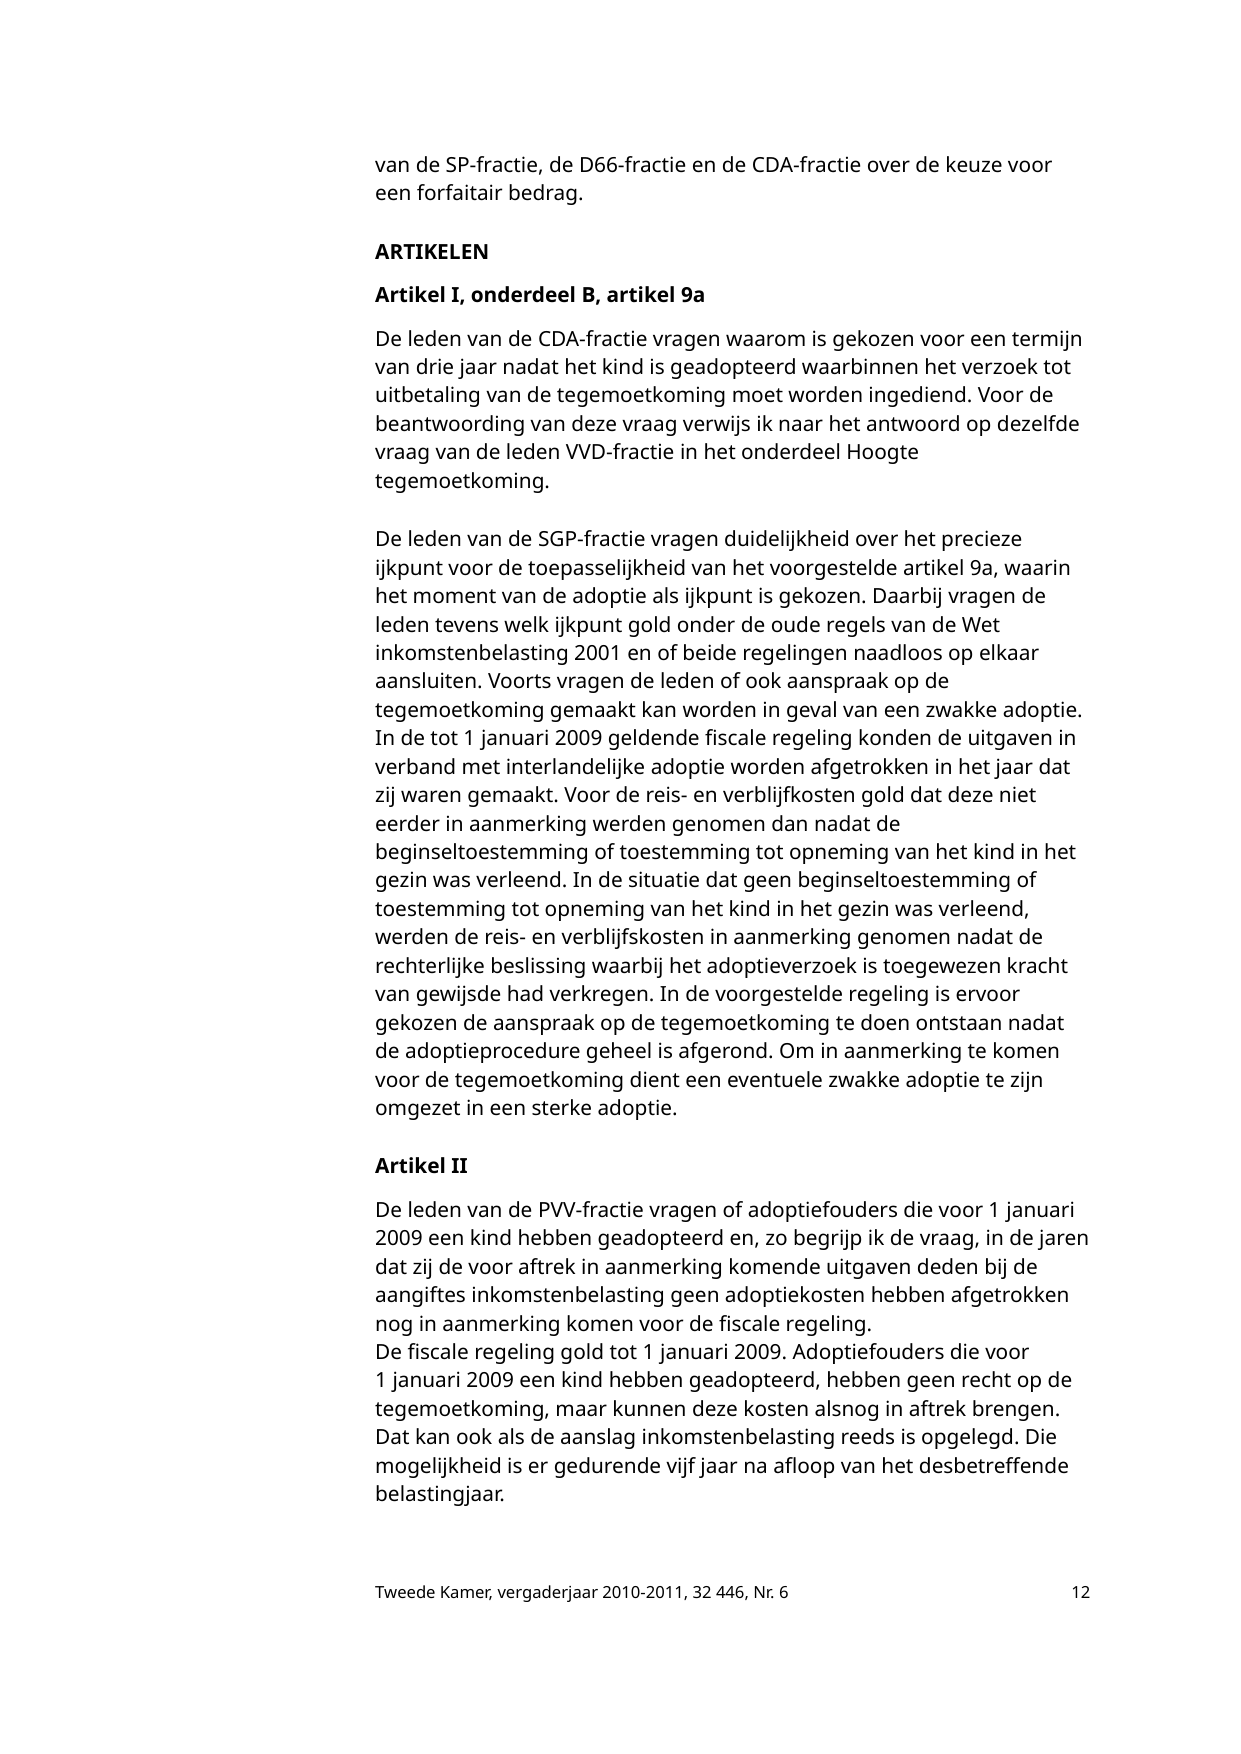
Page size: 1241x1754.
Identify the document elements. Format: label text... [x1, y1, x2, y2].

text ARTIKELEN [375, 237, 1090, 265]
text Artikel I, onderdeel B, artikel 9a [375, 280, 1090, 309]
text De leden van de SGP-fractie vragen duidelijkheid over het precieze ijkpunt voor de toepasselijkheid van het voorgestelde artikel 9a, waarin het moment van de adoptie als ijkpunt is gekozen. Daarbij vragen de leden tevens welk ijkpunt gold onder de oude regels van de Wet inkomstenbelasting 2001 en of beide regelingen naadloos op elkaar aansluiten. Voorts vragen de leden of ook aanspraak op de tegemoetkoming gemaakt kan worden in geval van een zwakke adoptie. [375, 524, 1090, 723]
text Artikel II [375, 1152, 1090, 1180]
text van de SP-fractie, de D66-fractie en de CDA-fractie over de keuze voor een forfaitair bedrag. [375, 150, 1090, 207]
text De leden van de CDA-fractie vragen waarom is gekozen voor een termijn van drie jaar nadat het kind is geadopteerd waarbinnen het verzoek tot uitbetaling van de tegemoetkoming moet worden ingediend. Voor de beantwoording van deze vraag verwijs ik naar het antwoord op dezelfde vraag van de leden VVD-fractie in het onderdeel Hoogte tegemoetkoming. [375, 324, 1090, 494]
text In de tot 1 januari 2009 geldende fiscale regeling konden de uitgaven in verband met interlandelijke adoptie worden afgetrokken in het jaar dat zij waren gemaakt. Voor de reis- en verblijfkosten gold dat deze niet eerder in aanmerking werden genomen dan nadat de beginseltoestemming of toestemming tot opneming van het kind in het gezin was verleend. In de situatie dat geen beginseltoestemming of toestemming tot opneming van het kind in het gezin was verleend, werden de reis- en verblijfskosten in aanmerking genomen nadat de rechterlijke beslissing waarbij het adoptieverzoek is toegewezen kracht van gewijsde had verkregen. In de voorgestelde regeling is ervoor gekozen de aanspraak op de tegemoetkoming te doen ontstaan nadat de adoptieprocedure geheel is afgerond. Om in aanmerking te komen voor de tegemoetkoming dient een eventuele zwakke adoptie te zijn omgezet in een sterke adoptie. [375, 723, 1090, 1122]
text De leden van de PVV-fractie vragen of adoptiefouders die voor 1 januari 2009 een kind hebben geadopteerd en, zo begrijp ik de vraag, in de jaren dat zij de voor aftrek in aanmerking komende uitgaven deden bij de aangiftes inkomstenbelasting geen adoptiekosten hebben afgetrokken nog in aanmerking komen voor de fiscale regeling. [375, 1195, 1090, 1337]
text De fiscale regeling gold tot 1 januari 2009. Adoptiefouders die voor 1 januari 2009 een kind hebben geadopteerd, hebben geen recht op de tegemoetkoming, maar kunnen deze kosten alsnog in aftrek brengen. Dat kan ook als de aanslag inkomstenbelasting reeds is opgelegd. Die mogelijkheid is er gedurende vijf jaar na afloop van het desbetreffende belastingjaar. [375, 1337, 1090, 1508]
